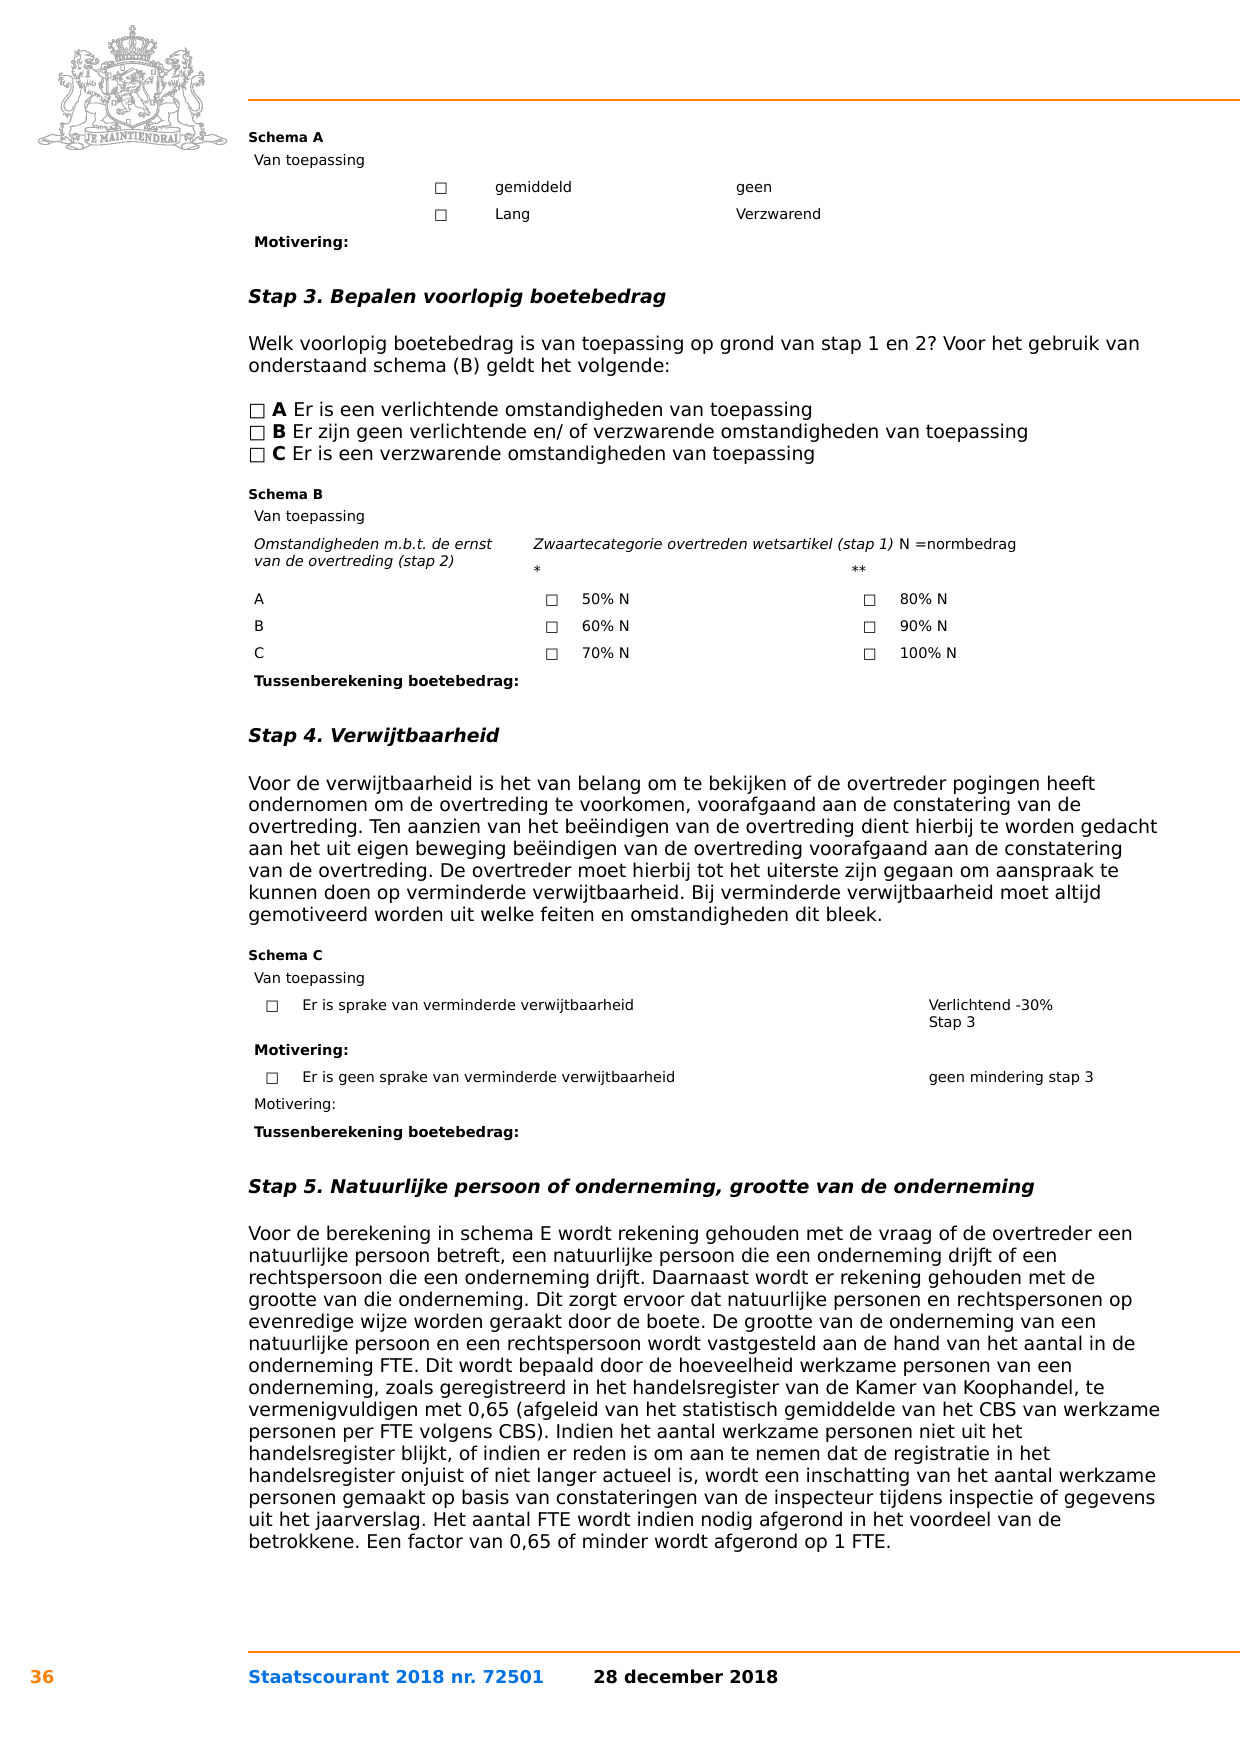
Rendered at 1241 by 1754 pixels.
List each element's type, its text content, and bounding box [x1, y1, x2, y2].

table_cell Motivering: [249, 1091, 1163, 1118]
table_cell □ [846, 586, 893, 612]
text □ A Er is een verlichtende omstandigheden van toepassing [248, 399, 1163, 421]
table_cell Omstandigheden m.b.t. de ernst van de overtreding (stap 2) [249, 531, 527, 585]
table_cell Motivering: [249, 229, 1163, 255]
table_cell □ [528, 641, 575, 667]
table_cell Van toepassing [249, 504, 1163, 530]
text □ C Er is een verzwarende omstandigheden van toepassing [248, 443, 1163, 465]
table_cell Zwaartecategorie overtreden wetsartikel (stap 1) N =normbedrag [528, 531, 1163, 557]
picture [38, 25, 227, 150]
table_cell □ [249, 1064, 296, 1090]
table_cell □ [528, 586, 575, 612]
table_cell Verlichtend -30% Stap 3 [923, 992, 1163, 1036]
text □ B Er zijn geen verlichtende en/ of verzwarende omstandigheden van toepassing [248, 421, 1163, 443]
table_cell ** [846, 559, 1163, 585]
table_cell 80% N [894, 586, 1163, 612]
table_cell [297, 174, 392, 228]
subtitle Stap 3. Bepalen voorlopig boetebedrag [248, 286, 1163, 308]
table_cell Verzwarend [730, 201, 1163, 228]
table_header Schema B [248, 487, 1163, 503]
table_cell Er is geen sprake van verminderde verwijtbaarheid [297, 1064, 922, 1090]
table_cell 70% N [576, 641, 845, 667]
table_cell C [249, 641, 527, 667]
text Voor de verwijtbaarheid is het van belang om te bekijken of de overtreder pogingen heeft ondernomen om de overtreding te voorkomen, voorafgaand aan de constatering van de overtreding. Ten aanzien van het beëindigen van de overtreding dient hierbij te worden gedacht aan het uit eigen beweging beëindigen van de overtreding voorafgaand aan de constatering van de overtreding. De overtreder moet hierbij tot het uiterste zijn gegaan om aanspraak te kunnen doen op verminderde verwijtbaarheid. Bij verminderde verwijtbaarheid moet altijd gemotiveerd worden uit welke feiten en omstandigheden dit bleek. [248, 772, 1163, 926]
table_cell Tussenberekening boetebedrag: [249, 668, 1163, 694]
table_cell □ [846, 641, 893, 667]
table_cell * [528, 559, 845, 585]
table_cell □ [393, 174, 488, 200]
text Voor de berekening in schema E wordt rekening gehouden met de vraag of de overtreder een natuurlijke persoon betreft, een natuurlijke persoon die een onderneming drijft of een rechtspersoon die een onderneming drijft. Daarnaast wordt er rekening gehouden met de grootte van die onderneming. Dit zorgt ervoor dat natuurlijke personen en rechtspersonen op evenredige wijze worden geraakt door de boete. De grootte van de onderneming van een natuurlijke persoon en een rechtspersoon wordt vastgesteld aan de hand van het aantal in de onderneming FTE. Dit wordt bepaald door de hoeveelheid werkzame personen van een onderneming, zoals geregistreerd in het handelsregister van de Kamer van Koophandel, te vermenigvuldigen met 0,65 (afgeleid van het statistisch gemiddelde van het CBS van werkzame personen per FTE volgens CBS). Indien het aantal werkzame personen niet uit het handelsregister blijkt, of indien er reden is om aan te nemen dat de registratie in het handelsregister onjuist of niet langer actueel is, wordt een inschatting van het aantal werkzame personen gemaakt op basis van constateringen van de inspecteur tijdens inspectie of gegevens uit het jaarverslag. Het aantal FTE wordt indien nodig afgerond in het voordeel van de betrokkene. Een factor van 0,65 of minder wordt afgerond op 1 FTE. [248, 1223, 1163, 1553]
table_cell [249, 174, 296, 228]
table_cell geen mindering stap 3 [923, 1064, 1163, 1090]
table_cell □ [393, 201, 488, 228]
table_cell 100% N [894, 641, 1163, 667]
table_cell □ [846, 613, 893, 639]
table_cell Van toepassing [249, 965, 1163, 991]
table_cell Er is sprake van verminderde verwijtbaarheid [297, 992, 922, 1036]
text Welk voorlopig boetebedrag is van toepassing op grond van stap 1 en 2? Voor het gebruik van onderstaand schema (B) geldt het volgende: [248, 333, 1163, 377]
table_cell □ [249, 992, 296, 1036]
table_cell gemiddeld [489, 174, 729, 200]
table_cell Tussenberekening boetebedrag: [249, 1119, 1163, 1145]
table_cell A [249, 586, 527, 612]
table_header Schema C [248, 948, 1163, 964]
table_cell Lang [489, 201, 729, 228]
table_cell 90% N [894, 613, 1163, 639]
table_cell □ [528, 613, 575, 639]
subtitle Stap 5. Natuurlijke persoon of onderneming, grootte van de onderneming [248, 1176, 1163, 1198]
table_cell geen [730, 174, 1163, 200]
table_header Schema A [248, 130, 1163, 146]
table_cell Van toepassing [249, 147, 1163, 173]
table_cell B [249, 613, 527, 639]
subtitle Stap 4. Verwijtbaarheid [248, 725, 1163, 747]
table_cell 60% N [576, 613, 845, 639]
table_cell 50% N [576, 586, 845, 612]
table_cell Motivering: [249, 1037, 1163, 1063]
